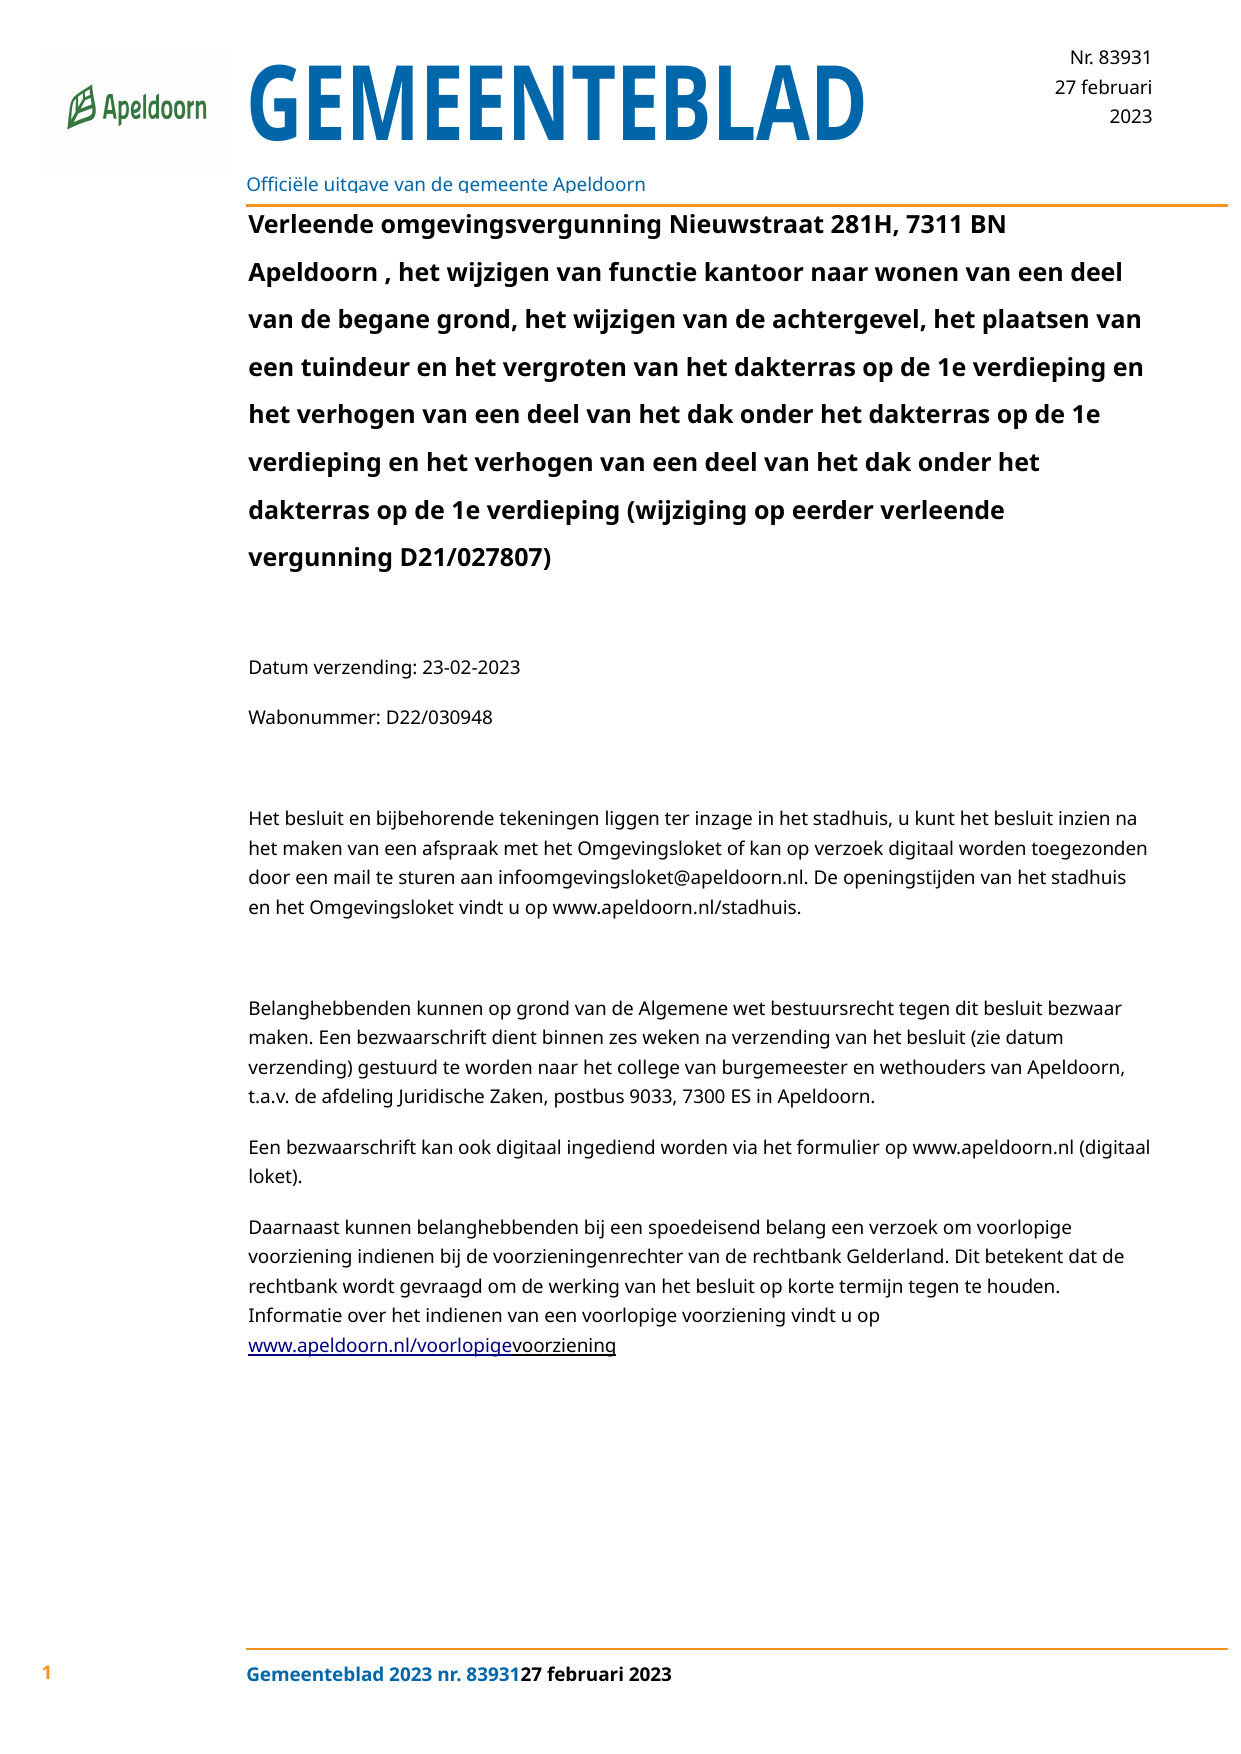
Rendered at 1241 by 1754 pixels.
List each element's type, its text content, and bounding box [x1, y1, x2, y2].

text Een bezwaarschrift kan ook digitaal ingediend worden via het formulier op www.apeldoorn.nl (digitaal loket). [248, 1134, 1152, 1189]
text Belanghebbenden kunnen op grond van de Algemene wet bestuursrecht tegen dit besluit bezwaar maken. Een bezwaarschrift dient binnen zes weken na verzending van het besluit (zie datum verzending) gestuurd te worden naar het college van burgemeester en wethouders van Apeldoorn, t.a.v. de afdeling Juridische Zaken, postbus 9033, 7300 ES in Apeldoorn. [248, 995, 1152, 1109]
text Datum verzending: 23-02-2023 [248, 654, 1152, 680]
text Verleende omgevingsvergunning Nieuwstraat 281H, 7311 BN Apeldoorn , het wijzigen van functie kantoor naar wonen van een deel van de begane grond, het wijzigen van de achtergevel, het plaatsen van een tuindeur en het vergroten van het dakterras op de 1e verdieping en het verhogen van een deel van het dak onder het dakterras op de 1e verdieping en het verhogen van een deel van het dak onder het dakterras op de 1e verdieping (wijziging op eerder verleende vergunning D21/027807) [248, 207, 1152, 574]
text Wabonummer: D22/030948 [248, 704, 1152, 730]
text Het besluit en bijbehorende tekeningen liggen ter inzage in het stadhuis, u kunt het besluit inzien na het maken van een afspraak met het Omgevingsloket of kan op verzoek digitaal worden toegezonden door een mail te sturen aan infoomgevingsloket@apeldoorn.nl. De openingstijden van het stadhuis en het Omgevingsloket vindt u op www.apeldoorn.nl/stadhuis. [248, 805, 1152, 920]
text Daarnaast kunnen belanghebbenden bij een spoedeisend belang een verzoek om voorlopige voorziening indienen bij de voorzieningenrechter van de rechtbank Gelderland. Dit betekent dat de rechtbank wordt gevraagd om de werking van het besluit op korte termijn tegen te houden. Informatie over het indienen van een voorlopige voorziening vindt u op www.apeldoorn.nl/voorlopigevoorziening [248, 1214, 1152, 1358]
picture [41, 47, 231, 172]
